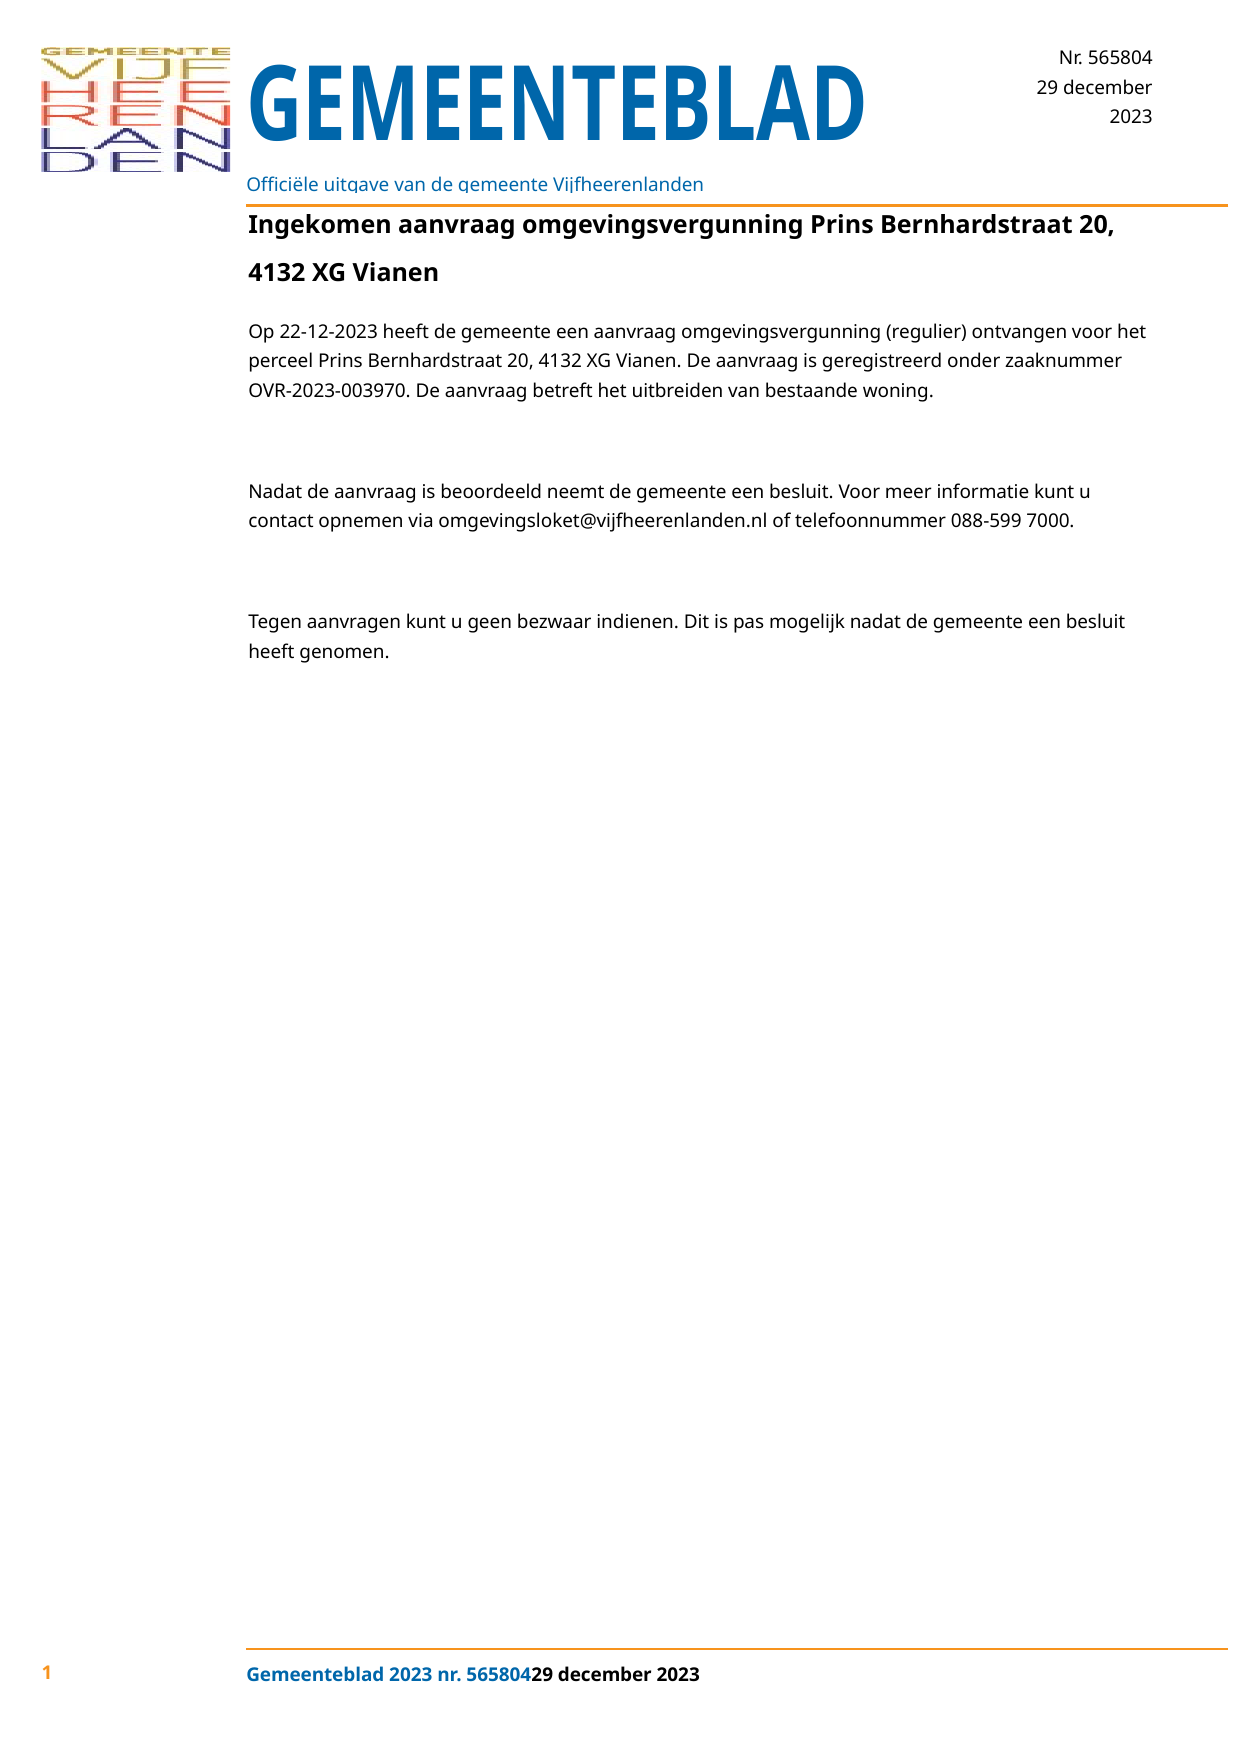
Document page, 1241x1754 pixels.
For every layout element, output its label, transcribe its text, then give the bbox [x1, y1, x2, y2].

picture [41, 47, 231, 172]
text Nadat de aanvraag is beoordeeld neemt de gemeente een besluit. Voor meer informatie kunt u contact opnemen via omgevingsloket@vijfheerenlanden.nl of telefoonnummer 088-599 7000. [248, 478, 1152, 533]
text Tegen aanvragen kunt u geen bezwaar indienen. Dit is pas mogelijk nadat de gemeente een besluit heeft genomen. [248, 608, 1152, 664]
text Op 22-12-2023 heeft de gemeente een aanvraag omgevingsvergunning (regulier) ontvangen voor het perceel Prins Bernhardstraat 20, 4132 XG Vianen. De aanvraag is geregistreerd onder zaaknummer OVR-2023-003970. De aanvraag betreft het uitbreiden van bestaande woning. [248, 318, 1152, 403]
text Ingekomen aanvraag omgevingsvergunning Prins Bernhardstraat 20, 4132 XG Vianen [248, 207, 1152, 288]
